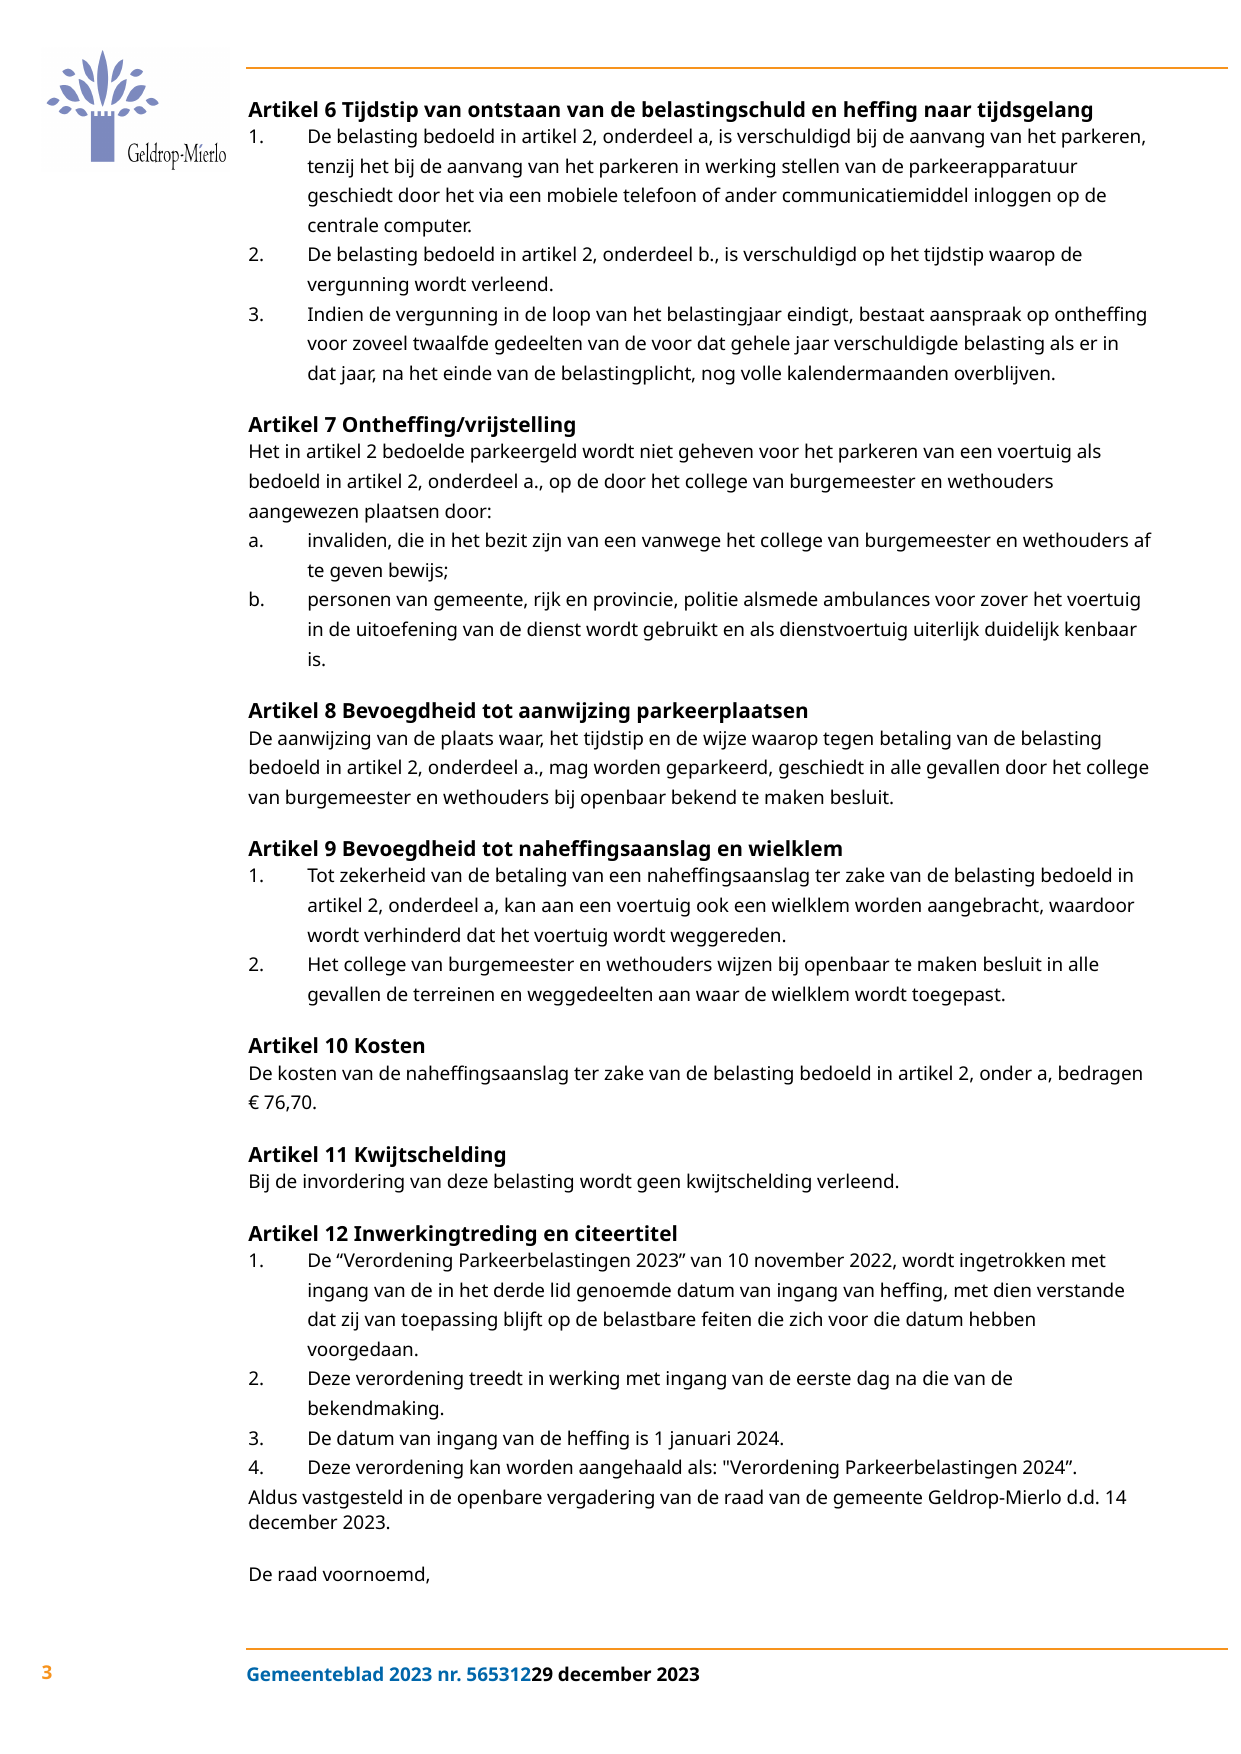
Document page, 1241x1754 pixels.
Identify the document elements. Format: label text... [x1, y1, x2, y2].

text Artikel 12 Inwerkingtreding en citeertitel [248, 1219, 1152, 1247]
list De belasting bedoeld in artikel 2, onderdeel a, is verschuldigd bij de aanvang van het parkeren, tenzij het bij de aanvang van het parkeren in werking stellen van de parkeerapparatuur geschiedt door het via een mobiele telefoon of ander communicatiemiddel inloggen op de centrale computer. [248, 123, 1152, 238]
text De kosten van de naheffingsaanslag ter zake van de belasting bedoeld in artikel 2, onder a, bedragen € 76,70. [248, 1060, 1152, 1115]
list Deze verordening kan worden aangehaald als: "Verordening Parkeerbelastingen 2024”. [248, 1454, 1152, 1480]
list personen van gemeente, rijk en provincie, politie alsmede ambulances voor zover het voertuig in de uitoefening van de dienst wordt gebruikt en als dienstvoertuig uiterlijk duidelijk kenbaar is. [248, 587, 1152, 672]
list Tot zekerheid van de betaling van een naheffingsaanslag ter zake van de belasting bedoeld in artikel 2, onderdeel a, kan aan een voertuig ook een wielklem worden aangebracht, waardoor wordt verhinderd dat het voertuig wordt weggereden. [248, 863, 1152, 948]
text Het in artikel 2 bedoelde parkeergeld wordt niet geheven voor het parkeren van een voertuig als bedoeld in artikel 2, onderdeel a., op de door het college van burgemeester en wethouders aangewezen plaatsen door: [248, 439, 1152, 524]
text De raad voornoemd, [248, 1561, 1152, 1587]
list Het college van burgemeester en wethouders wijzen bij openbaar te maken besluit in alle gevallen de terreinen en weggedeelten aan waar de wielklem wordt toegepast. [248, 951, 1152, 1007]
text Artikel 11 Kwijtschelding [248, 1140, 1152, 1168]
list invaliden, die in het bezit zijn van een vanwege het college van burgemeester en wethouders af te geven bewijs; [248, 527, 1152, 583]
text Artikel 10 Kosten [248, 1031, 1152, 1060]
list De “Verordening Parkeerbelastingen 2023” van 10 november 2022, wordt ingetrokken met ingang van de in het derde lid genoemde datum van ingang van heffing, met dien verstande dat zij van toepassing blijft op de belastbare feiten die zich voor die datum hebben voorgedaan. [248, 1247, 1152, 1362]
list De datum van ingang van de heffing is 1 januari 2024. [248, 1425, 1152, 1450]
text De aanwijzing van de plaats waar, het tijdstip en de wijze waarop tegen betaling van de belasting bedoeld in artikel 2, onderdeel a., mag worden geparkeerd, geschiedt in alle gevallen door het college van burgemeester en wethouders bij openbaar bekend te maken besluit. [248, 725, 1152, 809]
list Indien de vergunning in de loop van het belastingjaar eindigt, bestaat aanspraak op ontheffing voor zoveel twaalfde gedeelten van de voor dat gehele jaar verschuldigde belasting als er in dat jaar, na het einde van de belastingplicht, nog volle kalendermaanden overblijven. [248, 301, 1152, 386]
text Aldus vastgesteld in de openbare vergadering van de raad van de gemeente Geldrop-Mierlo d.d. 14 december 2023. [248, 1484, 1152, 1535]
list De belasting bedoeld in artikel 2, onderdeel b., is verschuldigd op het tijdstip waarop de vergunning wordt verleend. [248, 242, 1152, 297]
list Deze verordening treedt in werking met ingang van de eerste dag na die van de bekendmaking. [248, 1366, 1152, 1421]
text Artikel 6 Tijdstip van ontstaan van de belastingschuld en heffing naar tijdsgelang [248, 95, 1152, 123]
text Bij de invordering van deze belasting wordt geen kwijtschelding verleend. [248, 1168, 1152, 1194]
text Artikel 8 Bevoegdheid tot aanwijzing parkeerplaatsen [248, 696, 1152, 725]
picture [41, 47, 231, 172]
text Artikel 9 Bevoegdheid tot naheffingsaanslag en wielklem [248, 834, 1152, 863]
text Artikel 7 Ontheffing/vrijstelling [248, 410, 1152, 439]
